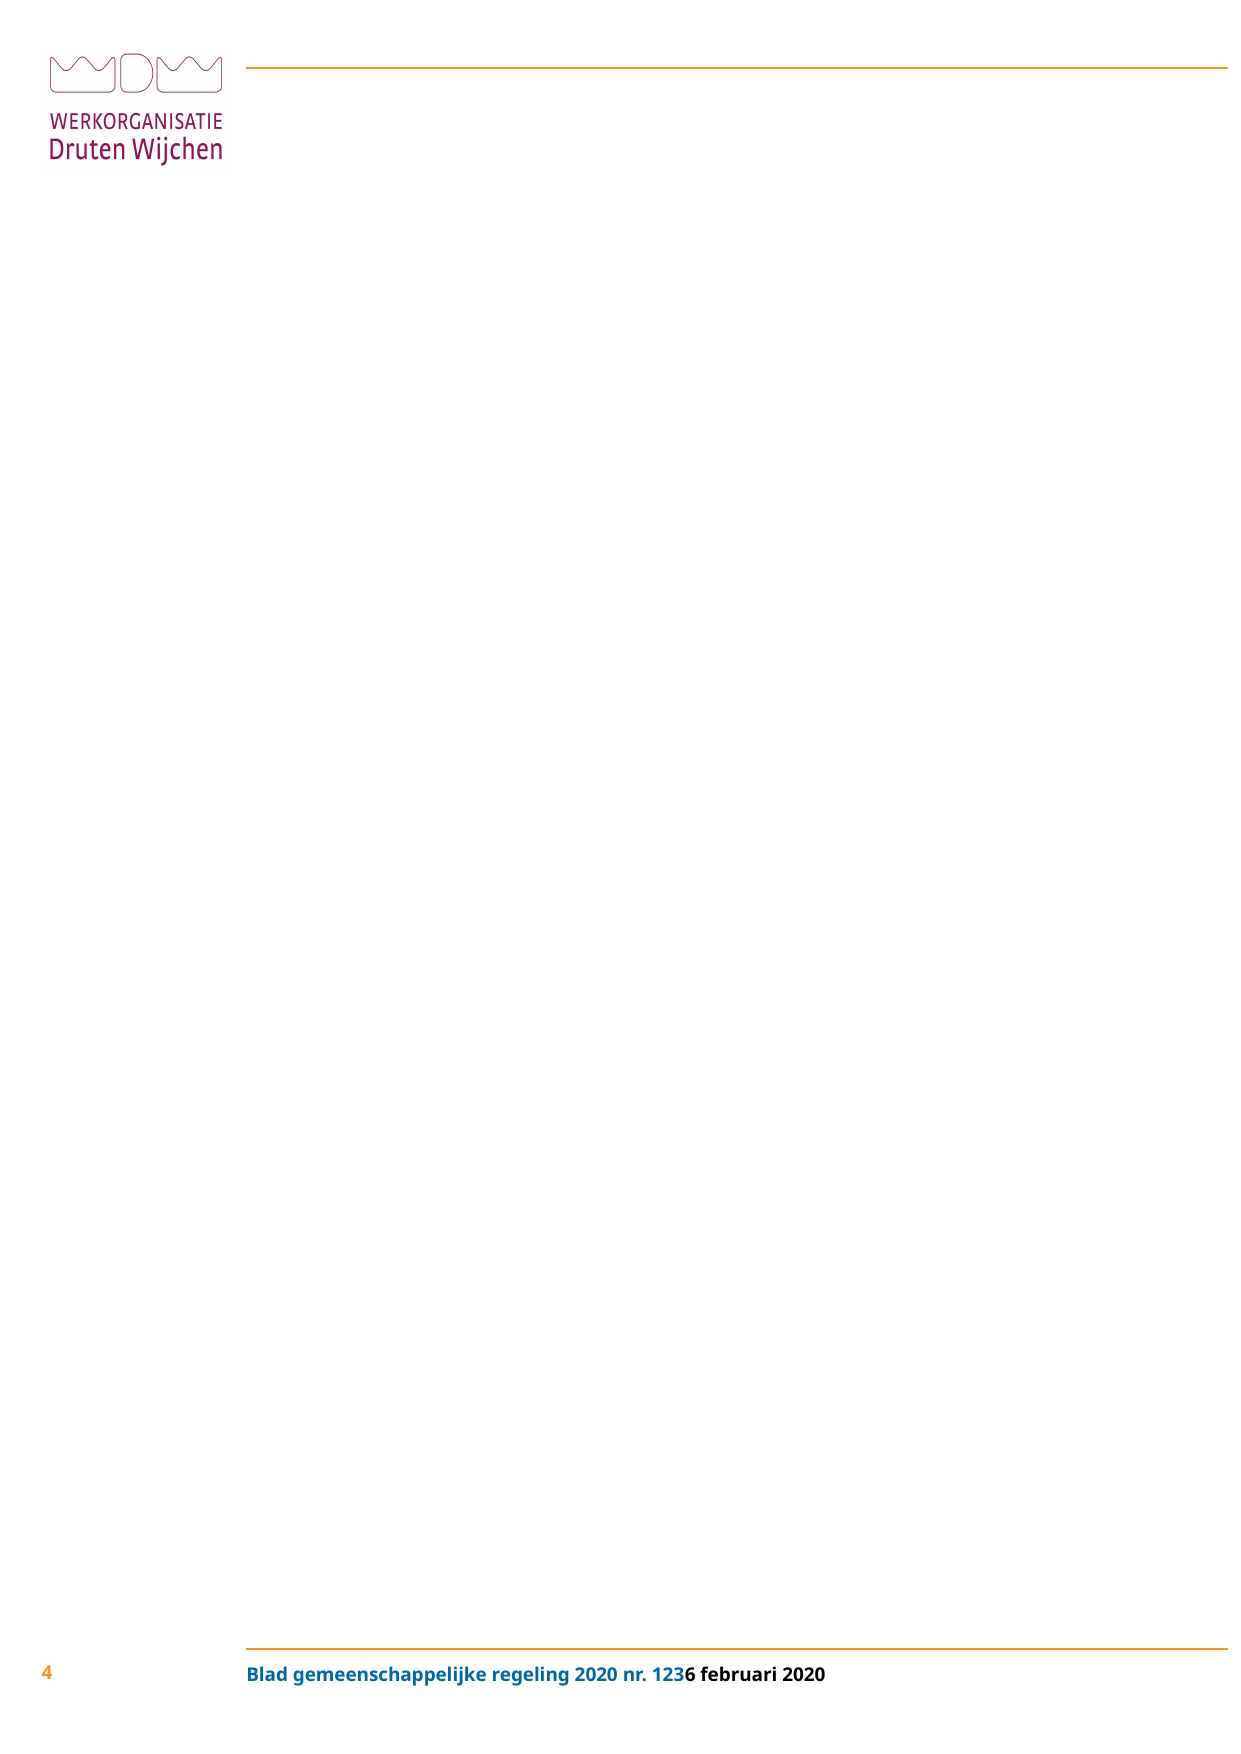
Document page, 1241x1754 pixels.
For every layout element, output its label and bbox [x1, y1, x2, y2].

picture [41, 47, 231, 172]
